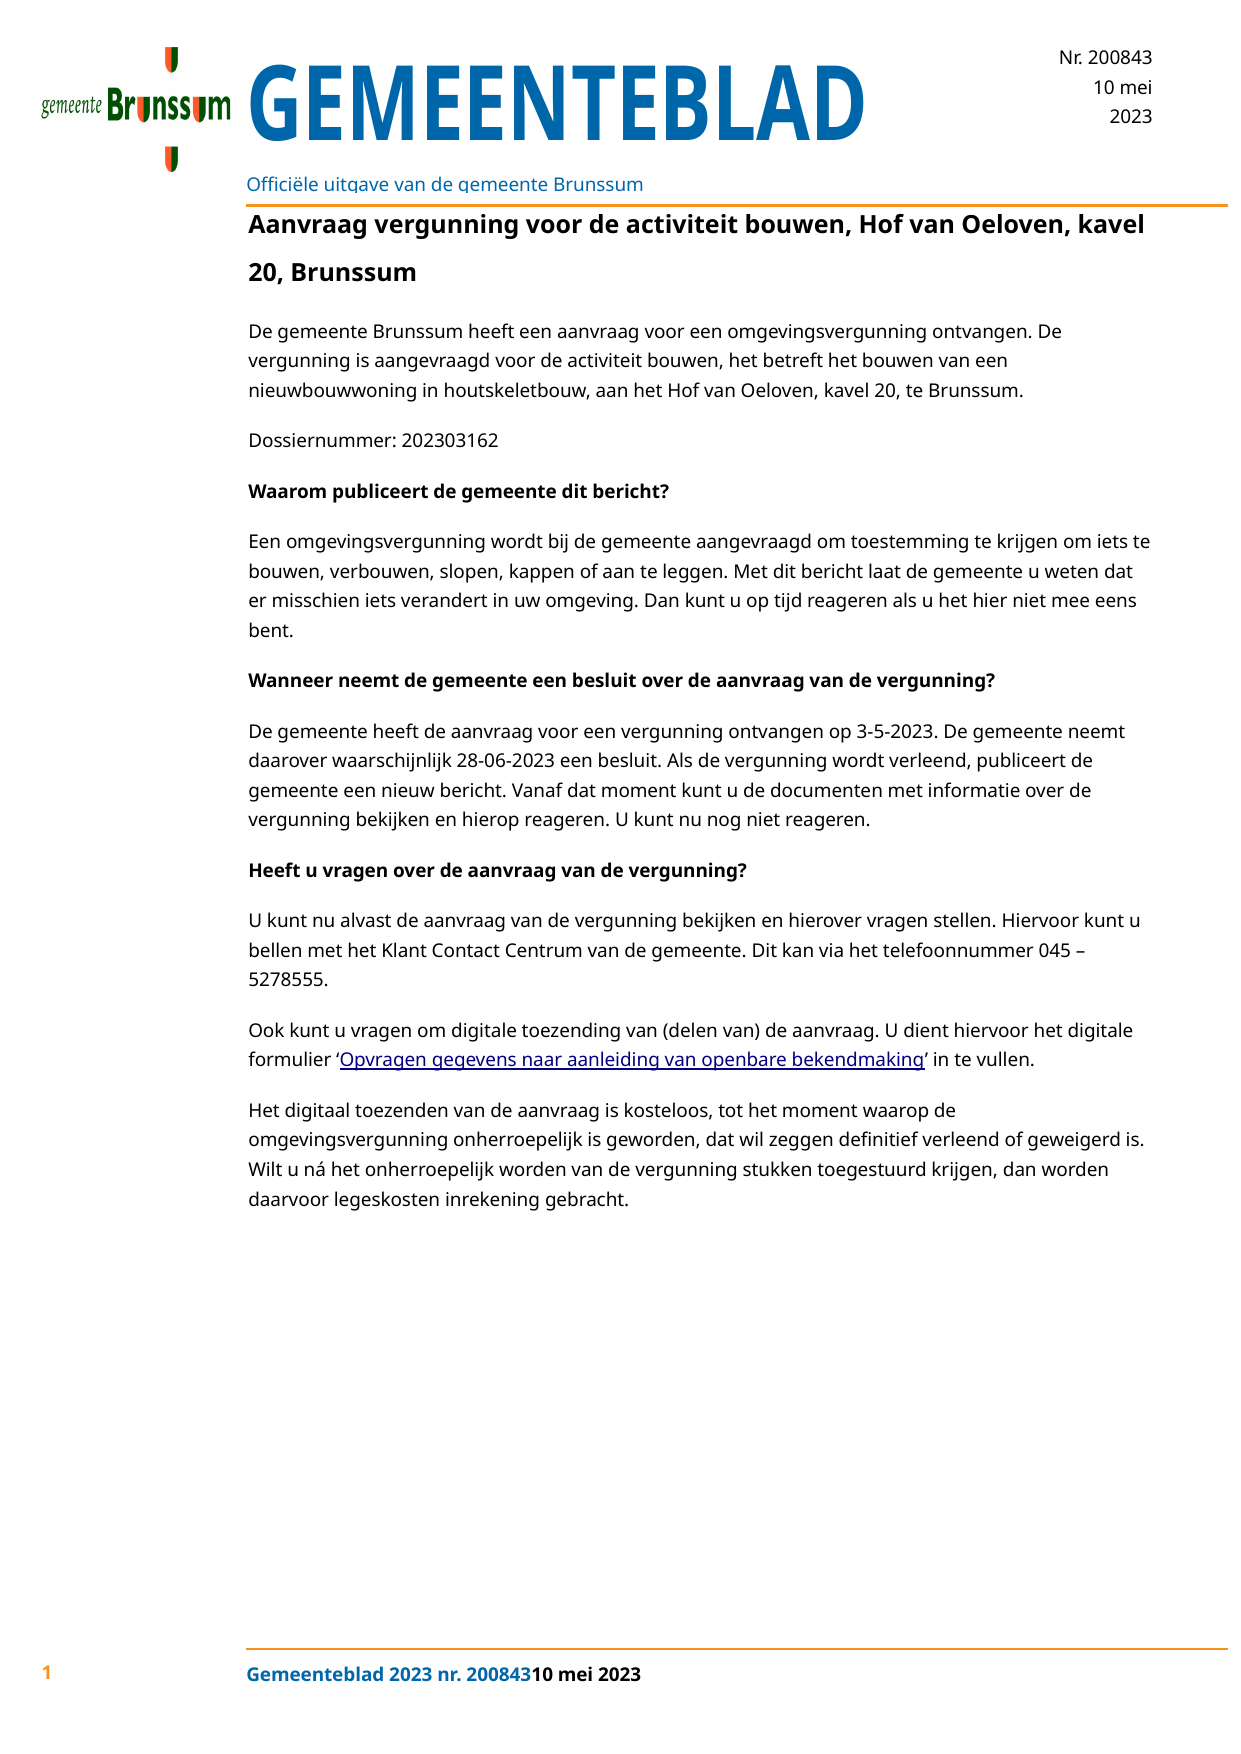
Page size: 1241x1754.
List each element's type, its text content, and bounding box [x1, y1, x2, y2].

text Het digitaal toezenden van de aanvraag is kosteloos, tot het moment waarop de omgevingsvergunning onherroepelijk is geworden, dat wil zeggen definitief verleend of geweigerd is. Wilt u ná het onherroepelijk worden van de vergunning stukken toegestuurd krijgen, dan worden daarvoor legeskosten inrekening gebracht. [248, 1097, 1152, 1212]
text Wanneer neemt de gemeente een besluit over de aanvraag van de vergunning? [248, 667, 1152, 693]
text De gemeente Brunssum heeft een aanvraag voor een omgevingsvergunning ontvangen. De vergunning is aangevraagd voor de activiteit bouwen, het betreft het bouwen van een nieuwbouwwoning in houtskeletbouw, aan het Hof van Oeloven, kavel 20, te Brunssum. [248, 318, 1152, 403]
text Ook kunt u vragen om digitale toezending van (delen van) de aanvraag. U dient hiervoor het digitale formulier ‘Opvragen gegevens naar aanleiding van openbare bekendmaking’ in te vullen. [248, 1017, 1152, 1072]
text Dossiernummer: 202303162 [248, 427, 1152, 453]
text Waarom publiceert de gemeente dit bericht? [248, 478, 1152, 504]
text Aanvraag vergunning voor de activiteit bouwen, Hof van Oeloven, kavel 20, Brunssum [248, 207, 1152, 288]
text Een omgevingsvergunning wordt bij de gemeente aangevraagd om toestemming te krijgen om iets te bouwen, verbouwen, slopen, kappen of aan te leggen. Met dit bericht laat de gemeente u weten dat er misschien iets verandert in uw omgeving. Dan kunt u op tijd reageren als u het hier niet mee eens bent. [248, 528, 1152, 643]
text De gemeente heeft de aanvraag voor een vergunning ontvangen op 3-5-2023. De gemeente neemt daarover waarschijnlijk 28-06-2023 een besluit. Als de vergunning wordt verleend, publiceert de gemeente een nieuw bericht. Vanaf dat moment kunt u de documenten met informatie over de vergunning bekijken en hierop reageren. U kunt nu nog niet reageren. [248, 718, 1152, 832]
text U kunt nu alvast de aanvraag van de vergunning bekijken en hierover vragen stellen. Hiervoor kunt u bellen met het Klant Contact Centrum van de gemeente. Dit kan via het telefoonnummer 045 – 5278555. [248, 907, 1152, 992]
text Heeft u vragen over de aanvraag van de vergunning? [248, 857, 1152, 883]
picture [41, 47, 231, 172]
